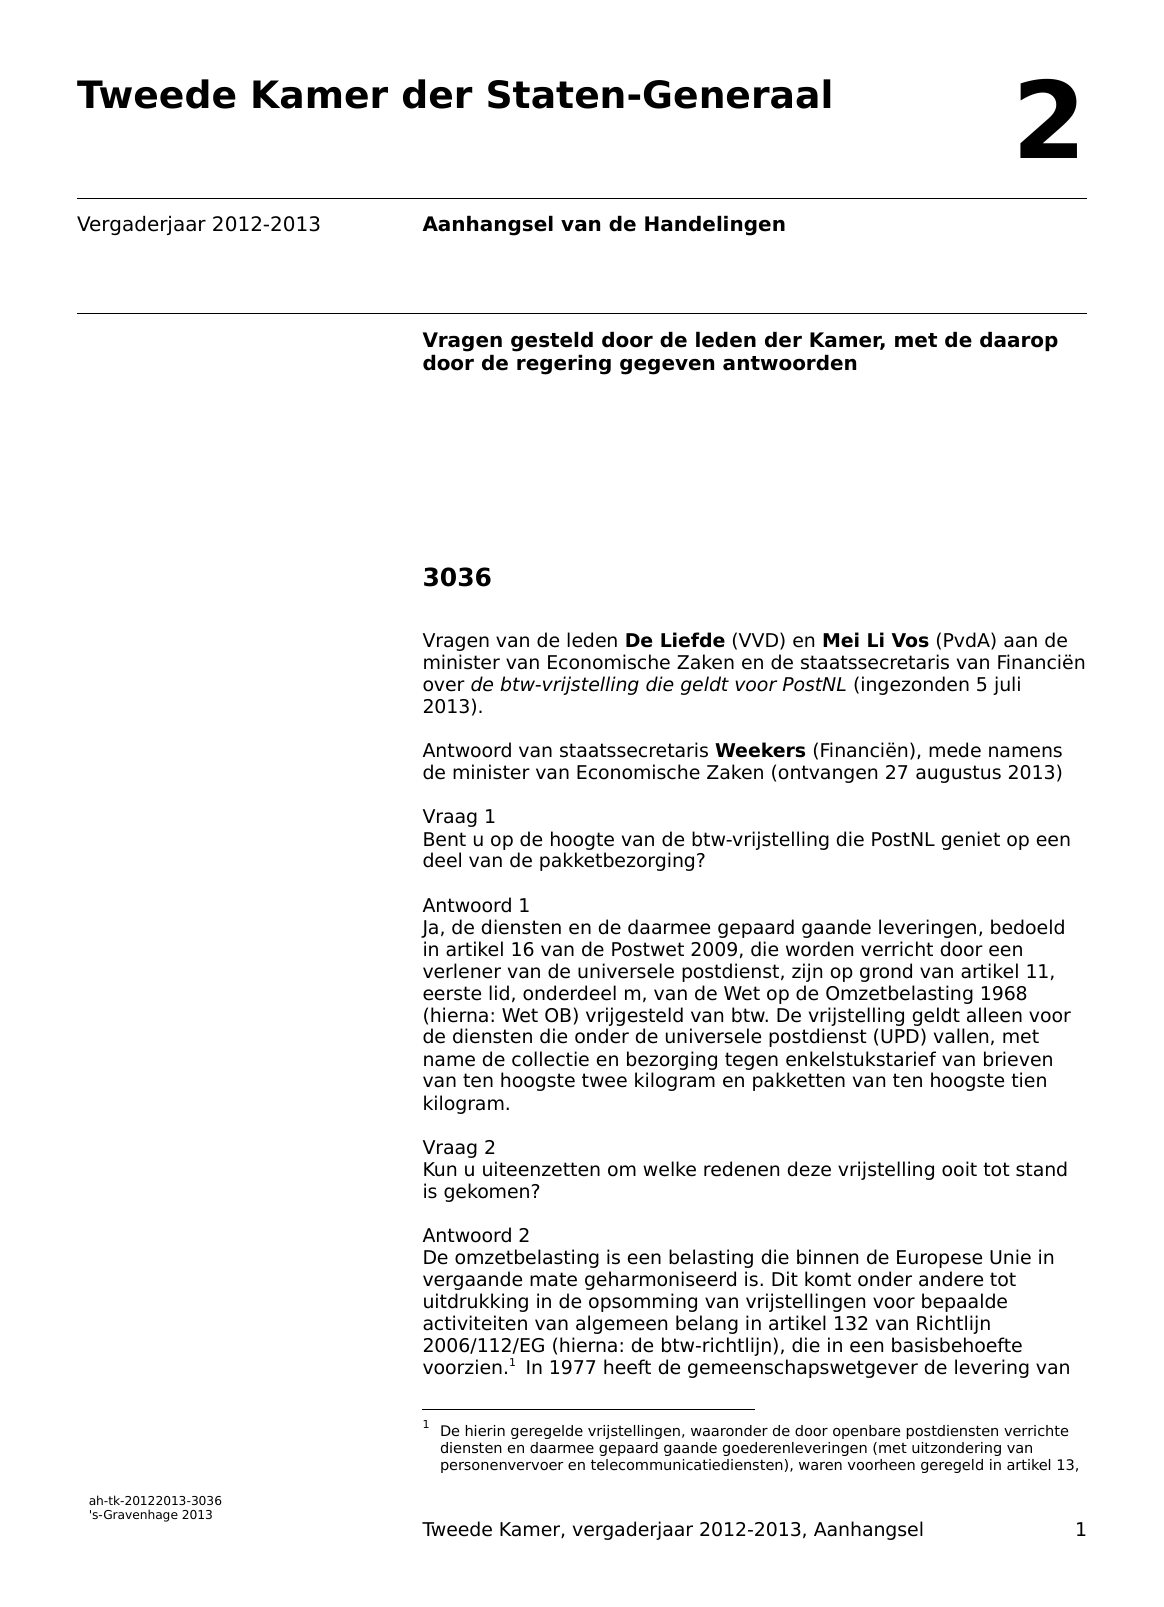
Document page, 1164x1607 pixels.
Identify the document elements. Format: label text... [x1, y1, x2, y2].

text 3036 [422, 563, 1087, 592]
table_cell [77, 314, 422, 375]
table_header 2 [886, 59, 1087, 198]
text De omzetbelasting is een belasting die binnen de Europese Unie in vergaande mate geharmoniseerd is. Dit komt onder andere tot uitdrukking in de opsomming van vrijstellingen voor bepaalde activiteiten van algemeen belang in artikel 132 van Richtlijn 2006/112/EG (hierna: de btw-richtlijn), die in een basisbehoefte voorzien. In 1977 heeft de gemeenschapswetgever de levering van [422, 1247, 1087, 1378]
table_cell Aanhangsel van de Handelingen [422, 199, 1087, 313]
text Antwoord van staatssecretaris Weekers (Financiën), mede namens de minister van Economische Zaken (ontvangen 27 augustus 2013) [422, 740, 1087, 784]
text Vraag 2 [422, 1137, 1087, 1158]
text 's-Gravenhage 2013 [88, 1508, 323, 1522]
table_header Tweede Kamer der Staten-Generaal [77, 59, 886, 198]
text Vraag 1 [422, 806, 1087, 828]
text Bent u op de hoogte van de btw-vrijstelling die PostNL geniet op een deel van de pakketbezorging? [422, 828, 1087, 872]
text Vragen van de leden De Liefde (VVD) en Mei Li Vos (PvdA) aan de minister van Economische Zaken en de staatssecretaris van Financiën over de btw-vrijstelling die geldt voor PostNL (ingezonden 5 juli 2013). [422, 630, 1087, 718]
text Kun u uiteenzetten om welke redenen deze vrijstelling ooit tot stand is gekomen? [422, 1158, 1087, 1202]
text Ja, de diensten en de daarmee gepaard gaande leveringen, bedoeld in artikel 16 van de Postwet 2009, die worden verricht door een verlener van de universele postdienst, zijn op grond van artikel 11, eerste lid, onderdeel m, van de Wet op de Omzetbelasting 1968 (hierna: Wet OB) vrijgesteld van btw. De vrijstelling geldt alleen voor de diensten die onder de universele postdienst (UPD) vallen, met name de collectie en bezorging tegen enkelstukstarief van brieven van ten hoogste twee kilogram en pakketten van ten hoogste tien kilogram. [422, 917, 1087, 1114]
text Antwoord 1 [422, 894, 1087, 917]
table_cell Vragen gesteld door de leden der Kamer, met de daarop door de regering gegeven antwoorden [422, 314, 1087, 375]
text Antwoord 2 [422, 1225, 1087, 1247]
text ah-tk-20122013-3036 [88, 1494, 323, 1508]
text De hierin geregelde vrijstellingen, waaronder de door openbare postdiensten verrichte diensten en daarmee gepaard gaande goederenleveringen (met uitzondering van personenvervoer en telecommunicatiediensten), waren voorheen geregeld in artikel 13, [422, 1418, 1087, 1474]
table_cell Vergaderjaar 2012-2013 [77, 199, 422, 313]
